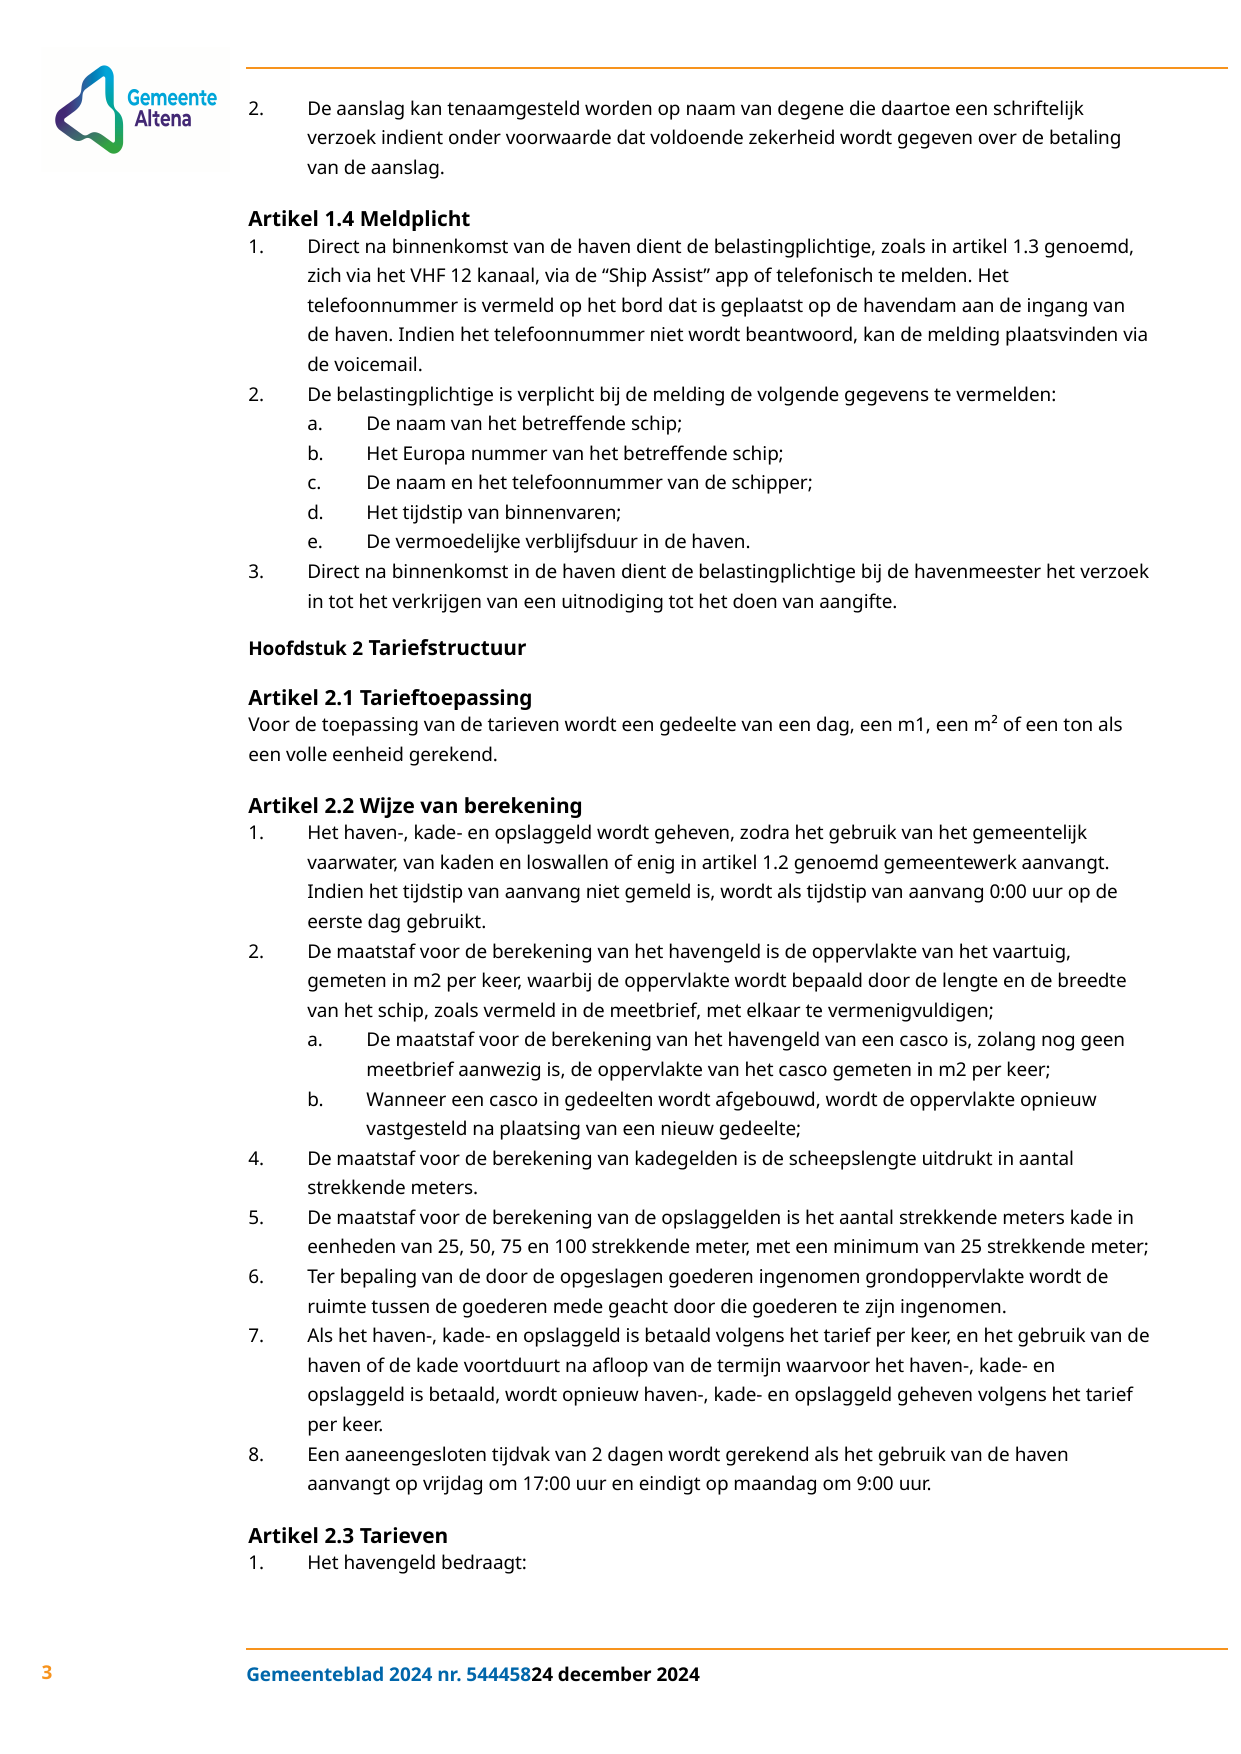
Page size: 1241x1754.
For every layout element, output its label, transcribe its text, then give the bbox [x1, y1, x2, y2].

list Direct na binnenkomst in de haven dient de belastingplichtige bij de havenmeester het verzoek in tot het verkrijgen van een uitnodiging tot het doen van aangifte. [248, 558, 1152, 613]
list De maatstaf voor de berekening van het havengeld van een casco is, zolang nog geen meetbrief aanwezig is, de oppervlakte van het casco gemeten in m2 per keer; [307, 1027, 1152, 1082]
list De aanslag kan tenaamgesteld worden op naam van degene die daartoe een schriftelijk verzoek indient onder voorwaarde dat voldoende zekerheid wordt gegeven over de betaling van de aanslag. [248, 95, 1152, 180]
list Wanneer een casco in gedeelten wordt afgebouwd, wordt de oppervlakte opnieuw vastgesteld na plaatsing van een nieuw gedeelte; [307, 1086, 1152, 1141]
text Artikel 2.2 Wijze van berekening [248, 791, 1152, 819]
list Het Europa nummer van het betreffende schip; [307, 440, 1152, 466]
list Direct na binnenkomst van de haven dient de belastingplichtige, zoals in artikel 1.3 genoemd, zich via het VHF 12 kanaal, via de “Ship Assist” app of telefonisch te melden. Het telefoonnummer is vermeld op het bord dat is geplaatst op de havendam aan de ingang van de haven. Indien het telefoonnummer niet wordt beantwoord, kan de melding plaatsvinden via de voicemail. [248, 233, 1152, 377]
list Als het haven-, kade- en opslaggeld is betaald volgens het tarief per keer, en het gebruik van de haven of de kade voortduurt na afloop van de termijn waarvoor het haven-, kade- en opslaggeld is betaald, wordt opnieuw haven-, kade- en opslaggeld geheven volgens het tarief per keer. [248, 1322, 1152, 1437]
list De maatstaf voor de berekening van de opslaggelden is het aantal strekkende meters kade in eenheden van 25, 50, 75 en 100 strekkende meter, met een minimum van 25 strekkende meter; [248, 1204, 1152, 1259]
text Voor de toepassing van de tarieven wordt een gedeelte van een dag, een m1, een m² of een ton als een volle eenheid gerekend. [248, 711, 1152, 766]
list De maatstaf voor de berekening van kadegelden is de scheepslengte uitdrukt in aantal strekkende meters. [248, 1145, 1152, 1200]
list Ter bepaling van de door de opgeslagen goederen ingenomen grondoppervlakte wordt de ruimte tussen de goederen mede geacht door die goederen te zijn ingenomen. [248, 1263, 1152, 1319]
list De belastingplichtige is verplicht bij de melding de volgende gegevens te vermelden: [248, 381, 1152, 406]
list Het tijdstip van binnenvaren; [307, 499, 1152, 525]
list De vermoedelijke verblijfsduur in de haven. [307, 529, 1152, 554]
text Artikel 1.4 Meldplicht [248, 204, 1152, 233]
list De maatstaf voor de berekening van het havengeld is de oppervlakte van het vaartuig, gemeten in m2 per keer, waarbij de oppervlakte wordt bepaald door de lengte en de breedte van het schip, zoals vermeld in de meetbrief, met elkaar te vermenigvuldigen; [248, 938, 1152, 1023]
list De naam van het betreffende schip; [307, 410, 1152, 436]
picture [41, 47, 231, 172]
text Artikel 2.3 Tarieven [248, 1521, 1152, 1549]
text Artikel 2.1 Tarieftoepassing [248, 683, 1152, 711]
list Het havengeld bedraagt: [248, 1549, 1152, 1575]
list Het haven-, kade- en opslaggeld wordt geheven, zodra het gebruik van het gemeentelijk vaarwater, van kaden en loswallen of enig in artikel 1.2 genoemd gemeentewerk aanvangt. Indien het tijdstip van aanvang niet gemeld is, wordt als tijdstip van aanvang 0:00 uur op de eerste dag gebruikt. [248, 819, 1152, 934]
list De naam en het telefoonnummer van de schipper; [307, 469, 1152, 495]
list Een aaneengesloten tijdvak van 2 dagen wordt gerekend als het gebruik van de haven aanvangt op vrijdag om 17:00 uur en eindigt op maandag om 9:00 uur. [248, 1441, 1152, 1496]
text Hoofdstuk 2 Tariefstructuur [248, 633, 1152, 662]
